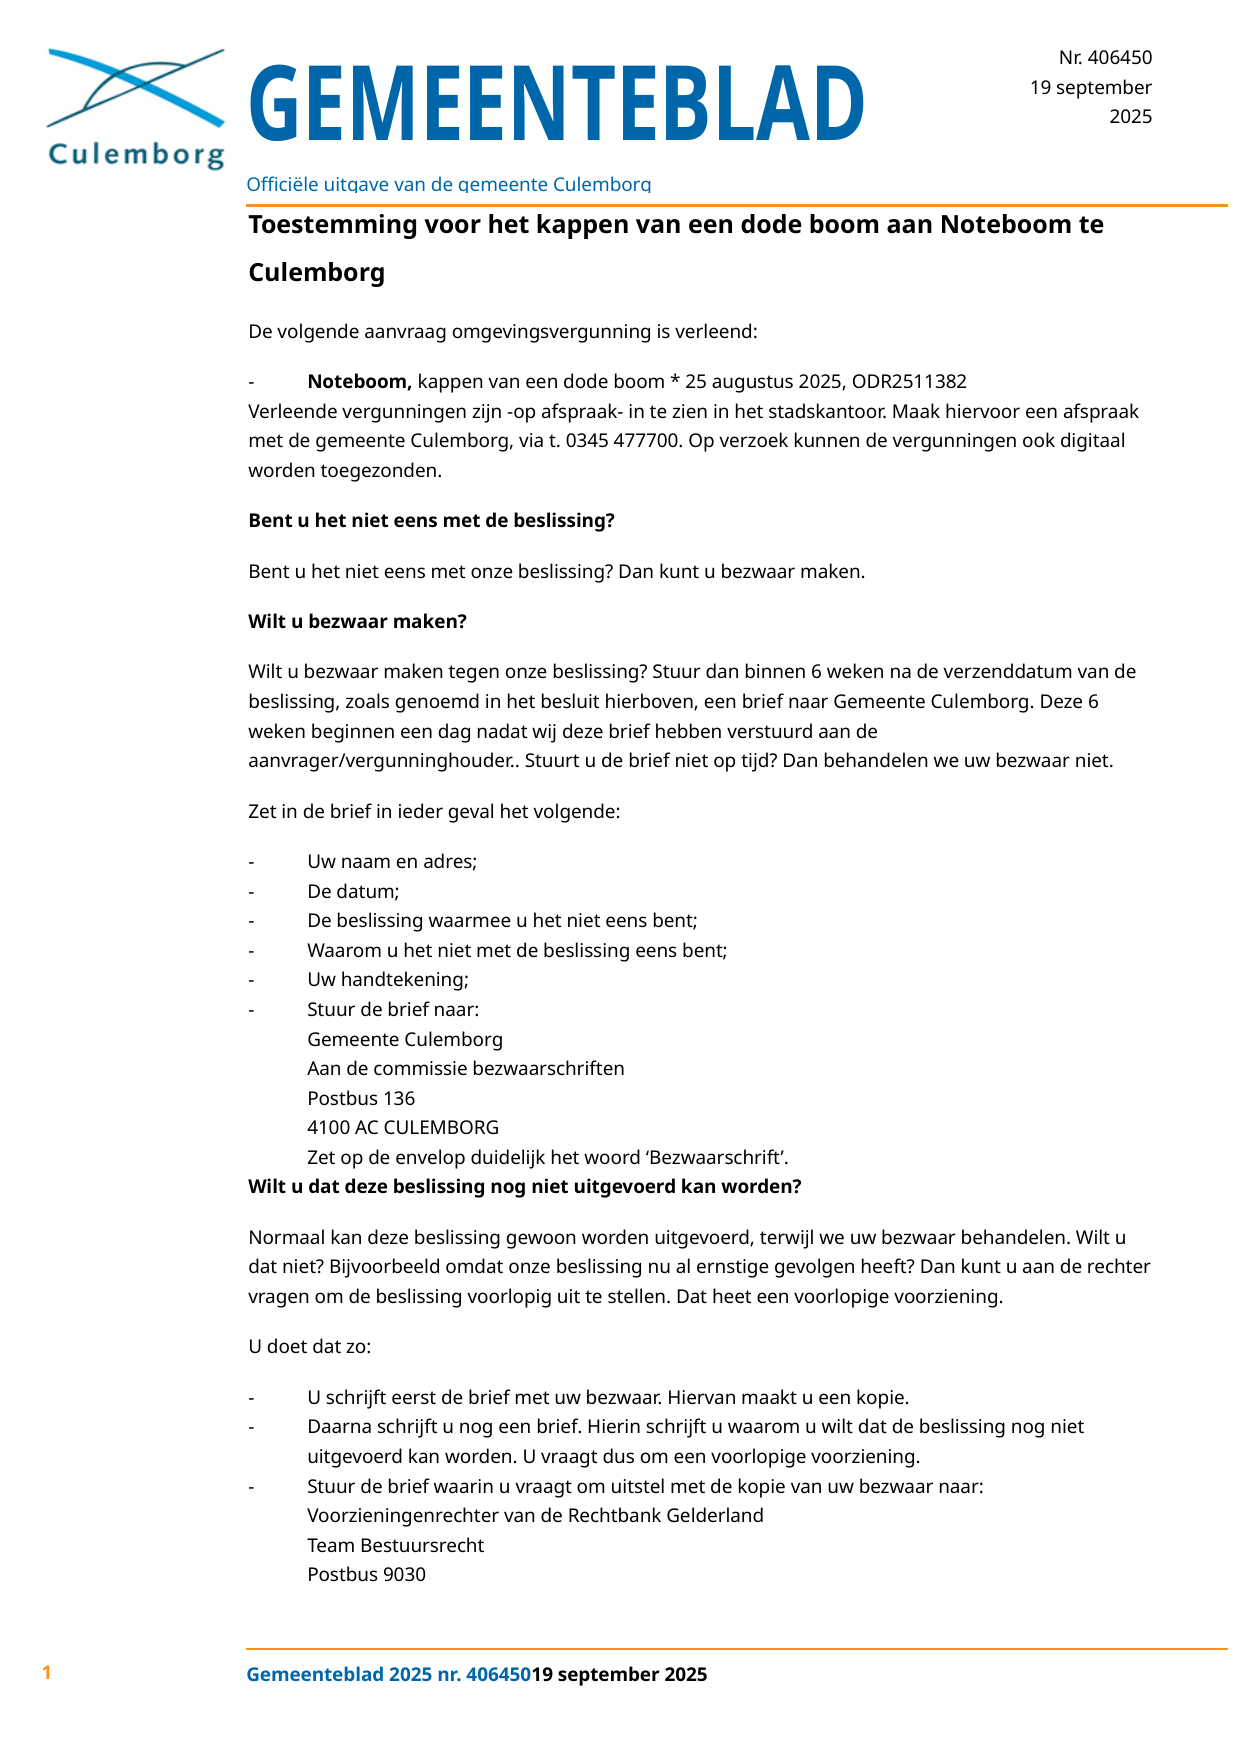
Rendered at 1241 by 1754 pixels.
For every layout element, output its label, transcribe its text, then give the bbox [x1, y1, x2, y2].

text Toestemming voor het kappen van een dode boom aan Noteboom te Culemborg [248, 207, 1152, 288]
list Team Bestuursrecht [248, 1532, 1152, 1558]
list U schrijft eerst de brief met uw bezwaar. Hiervan maakt u een kopie. [248, 1384, 1152, 1410]
text Zet in de brief in ieder geval het volgende: [248, 798, 1152, 824]
list 4100 AC CULEMBORG [248, 1114, 1152, 1140]
list Stuur de brief naar: [248, 996, 1152, 1022]
list Zet op de envelop duidelijk het woord ‘Bezwaarschrift’. [248, 1144, 1152, 1170]
list Aan de commissie bezwaarschriften [248, 1055, 1152, 1081]
text Bent u het niet eens met de beslissing? [248, 507, 1152, 533]
text Bent u het niet eens met onze beslissing? Dan kunt u bezwaar maken. [248, 558, 1152, 584]
list De datum; [248, 878, 1152, 904]
list Uw handtekening; [248, 967, 1152, 992]
text Wilt u bezwaar maken tegen onze beslissing? Stuur dan binnen 6 weken na de verzenddatum van de beslissing, zoals genoemd in het besluit hierboven, een brief naar Gemeente Culemborg. Deze 6 weken beginnen een dag nadat wij deze brief hebben verstuurd aan de aanvrager/vergunninghouder.. Stuurt u de brief niet op tijd? Dan behandelen we uw bezwaar niet. [248, 659, 1152, 773]
text Wilt u dat deze beslissing nog niet uitgevoerd kan worden? [248, 1174, 1152, 1199]
text Wilt u bezwaar maken? [248, 608, 1152, 634]
text De volgende aanvraag omgevingsvergunning is verleend: [248, 318, 1152, 344]
text U doet dat zo: [248, 1334, 1152, 1359]
picture [41, 47, 231, 172]
text Normaal kan deze beslissing gewoon worden uitgevoerd, terwijl we uw bezwaar behandelen. Wilt u dat niet? Bijvoorbeeld omdat onze beslissing nu al ernstige gevolgen heeft? Dan kunt u aan de rechter vragen om de beslissing voorlopig uit te stellen. Dat heet een voorlopige voorziening. [248, 1224, 1152, 1309]
text Verleende vergunningen zijn -op afspraak- in te zien in het stadskantoor. Maak hiervoor een afspraak met de gemeente Culemborg, via t. 0345 477700. Op verzoek kunnen de vergunningen ook digitaal worden toegezonden. [248, 398, 1152, 483]
list Noteboom, kappen van een dode boom * 25 augustus 2025, ODR2511382 [248, 368, 1152, 394]
list Postbus 9030 [248, 1562, 1152, 1587]
list De beslissing waarmee u het niet eens bent; [248, 907, 1152, 933]
list Voorzieningenrechter van de Rechtbank Gelderland [248, 1502, 1152, 1528]
list Gemeente Culemborg [248, 1026, 1152, 1052]
list Uw naam en adres; [248, 848, 1152, 874]
list Stuur de brief waarin u vraagt om uitstel met de kopie van uw bezwaar naar: [248, 1473, 1152, 1499]
list Waarom u het niet met de beslissing eens bent; [248, 937, 1152, 963]
list Daarna schrijft u nog een brief. Hierin schrijft u waarom u wilt dat de beslissing nog niet uitgevoerd kan worden. U vraagt dus om een voorlopige voorziening. [248, 1414, 1152, 1469]
list Postbus 136 [248, 1085, 1152, 1111]
